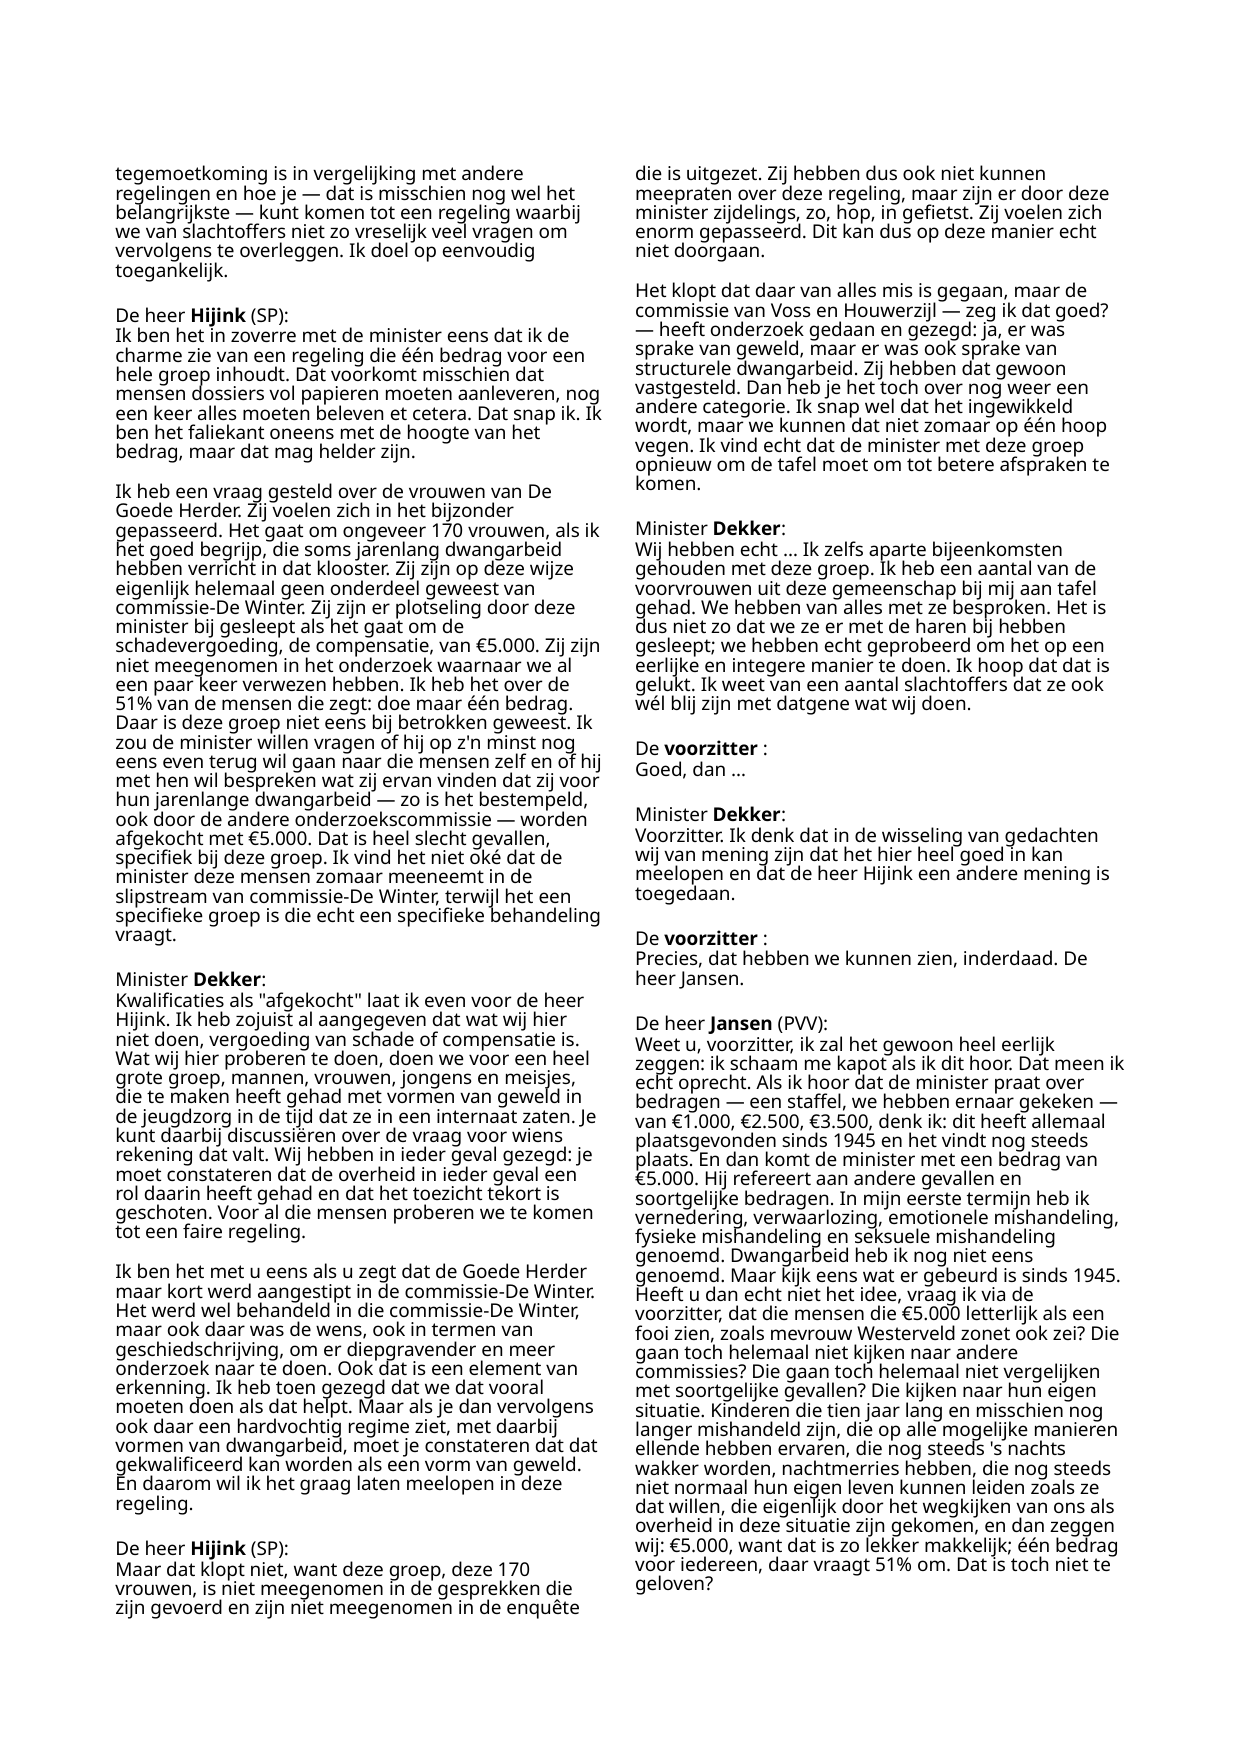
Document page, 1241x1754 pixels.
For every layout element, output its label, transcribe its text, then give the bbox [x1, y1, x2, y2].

text Goed, dan … [635, 761, 1125, 780]
text Weet u, voorzitter, ik zal het gewoon heel eerlijk zeggen: ik schaam me kapot als ik dit hoor. Dat meen ik echt oprecht. Als ik hoor dat de minister praat over bedragen — een staffel, we hebben ernaar gekeken — van €1.000, €2.500, €3.500, denk ik: dit heeft allemaal plaatsgevonden sinds 1945 en het vindt nog steeds plaats. En dan komt de minister met een bedrag van €5.000. Hij refereert aan andere gevallen en soortgelijke bedragen. In mijn eerste termijn heb ik vernedering, verwaarlozing, emotionele mishandeling, fysieke mishandeling en seksuele mishandeling genoemd. Dwangarbeid heb ik nog niet eens genoemd. Maar kijk eens wat er gebeurd is sinds 1945. Heeft u dan echt niet het idee, vraag ik via de voorzitter, dat die mensen die €5.000 letterlijk als een fooi zien, zoals mevrouw Westerveld zonet ook zei? Die gaan toch helemaal niet kijken naar andere commissies? Die gaan toch helemaal niet vergelijken met soortgelijke gevallen? Die kijken naar hun eigen situatie. Kinderen die tien jaar lang en misschien nog langer mishandeld zijn, die op alle mogelijke manieren ellende hebben ervaren, die nog steeds 's nachts wakker worden, nachtmerries hebben, die nog steeds niet normaal hun eigen leven kunnen leiden zoals ze dat willen, die eigenlijk door het wegkijken van ons als overheid in deze situatie zijn gekomen, en dan zeggen wij: €5.000, want dat is zo lekker makkelijk; één bedrag voor iedereen, daar vraagt 51% om. Dat is toch niet te geloven? [635, 1036, 1125, 1594]
text Minister Dekker: [115, 966, 605, 992]
text Minister Dekker: [635, 515, 1125, 541]
text De heer Hijink (SP): [115, 1535, 605, 1561]
text Ik ben het in zoverre met de minister eens dat ik de charme zie van een regeling die één bedrag voor een hele groep inhoudt. Dat voorkomt misschien dat mensen dossiers vol papieren moeten aanleveren, nog een keer alles moeten beleven et cetera. Dat snap ik. Ik ben het faliekant oneens met de hoogte van het bedrag, maar dat mag helder zijn. [115, 327, 605, 462]
text De heer Jansen (PVV): [635, 1010, 1125, 1036]
text Ik heb een vraag gesteld over de vrouwen van De Goede Herder. Zij voelen zich in het bijzonder gepasseerd. Het gaat om ongeveer 170 vrouwen, als ik het goed begrijp, die soms jarenlang dwangarbeid hebben verricht in dat klooster. Zij zijn op deze wijze eigenlijk helemaal geen onderdeel geweest van commissie-De Winter. Zij zijn er plotseling door deze minister bij gesleept als het gaat om de schadevergoeding, de compensatie, van €5.000. Zij zijn niet meegenomen in het onderzoek waarnaar we al een paar keer verwezen hebben. Ik heb het over de 51% van de mensen die zegt: doe maar één bedrag. Daar is deze groep niet eens bij betrokken geweest. Ik zou de minister willen vragen of hij op z'n minst nog eens even terug wil gaan naar die mensen zelf en of hij met hen wil bespreken wat zij ervan vinden dat zij voor hun jarenlange dwangarbeid — zo is het bestempeld, ook door de andere onderzoekscommissie — worden afgekocht met €5.000. Dat is heel slecht gevallen, specifiek bij deze groep. Ik vind het niet oké dat de minister deze mensen zomaar meeneemt in de slipstream van commissie-De Winter, terwijl het een specifieke groep is die echt een specifieke behandeling vraagt. [115, 483, 605, 946]
text Ik ben het met u eens als u zegt dat de Goede Herder maar kort werd aangestipt in de commissie-De Winter. Het werd wel behandeld in die commissie-De Winter, maar ook daar was de wens, ook in termen van geschiedschrijving, om er diepgravender en meer onderzoek naar te doen. Ook dat is een element van erkenning. Ik heb toen gezegd dat we dat vooral moeten doen als dat helpt. Maar als je dan vervolgens ook daar een hardvochtig regime ziet, met daarbij vormen van dwangarbeid, moet je constateren dat dat gekwalificeerd kan worden als een vorm van geweld. En daarom wil ik het graag laten meelopen in deze regeling. [115, 1263, 605, 1514]
text Minister Dekker: [635, 801, 1125, 827]
text tegemoetkoming is in vergelijking met andere regelingen en hoe je — dat is misschien nog wel het belangrijkste — kunt komen tot een regeling waarbij we van slachtoffers niet zo vreselijk veel vragen om vervolgens te overleggen. Ik doel op eenvoudig toegankelijk. [115, 165, 605, 281]
text die is uitgezet. Zij hebben dus ook niet kunnen meepraten over deze regeling, maar zijn er door deze minister zijdelings, zo, hop, in gefietst. Zij voelen zich enorm gepasseerd. Dit kan dus op deze manier echt niet doorgaan. [635, 165, 1125, 262]
text De heer Hijink (SP): [115, 302, 605, 327]
text Wij hebben echt … Ik zelfs aparte bijeenkomsten gehouden met deze groep. Ik heb een aantal van de voorvrouwen uit deze gemeenschap bij mij aan tafel gehad. We hebben van alles met ze besproken. Het is dus niet zo dat we ze er met de haren bij hebben gesleept; we hebben echt geprobeerd om het op een eerlijke en integere manier te doen. Ik hoop dat dat is gelukt. Ik weet van een aantal slachtoffers dat ze ook wél blij zijn met datgene wat wij doen. [635, 541, 1125, 714]
text Maar dat klopt niet, want deze groep, deze 170 vrouwen, is niet meegenomen in de gesprekken die zijn gevoerd en zijn niet meegenomen in de enquête [115, 1561, 605, 1618]
text Precies, dat hebben we kunnen zien, inderdaad. De heer Jansen. [635, 950, 1125, 989]
text Voorzitter. Ik denk dat in de wisseling van gedachten wij van mening zijn dat het hier heel goed in kan meelopen en dat de heer Hijink een andere mening is toegedaan. [635, 827, 1125, 904]
text De voorzitter : [635, 925, 1125, 950]
text Kwalificaties als "afgekocht" laat ik even voor de heer Hijink. Ik heb zojuist al aangegeven dat wat wij hier niet doen, vergoeding van schade of compensatie is. Wat wij hier proberen te doen, doen we voor een heel grote groep, mannen, vrouwen, jongens en meisjes, die te maken heeft gehad met vormen van geweld in de jeugdzorg in de tijd dat ze in een internaat zaten. Je kunt daarbij discussiëren over de vraag voor wiens rekening dat valt. Wij hebben in ieder geval gezegd: je moet constateren dat de overheid in ieder geval een rol daarin heeft gehad en dat het toezicht tekort is geschoten. Voor al die mensen proberen we te komen tot een faire regeling. [115, 992, 605, 1243]
text Het klopt dat daar van alles mis is gegaan, maar de commissie van Voss en Houwerzijl — zeg ik dat goed? — heeft onderzoek gedaan en gezegd: ja, er was sprake van geweld, maar er was ook sprake van structurele dwangarbeid. Zij hebben dat gewoon vastgesteld. Dan heb je het toch over nog weer een andere categorie. Ik snap wel dat het ingewikkeld wordt, maar we kunnen dat niet zomaar op één hoop vegen. Ik vind echt dat de minister met deze groep opnieuw om de tafel moet om tot betere afspraken te komen. [635, 282, 1125, 494]
text De voorzitter : [635, 735, 1125, 761]
